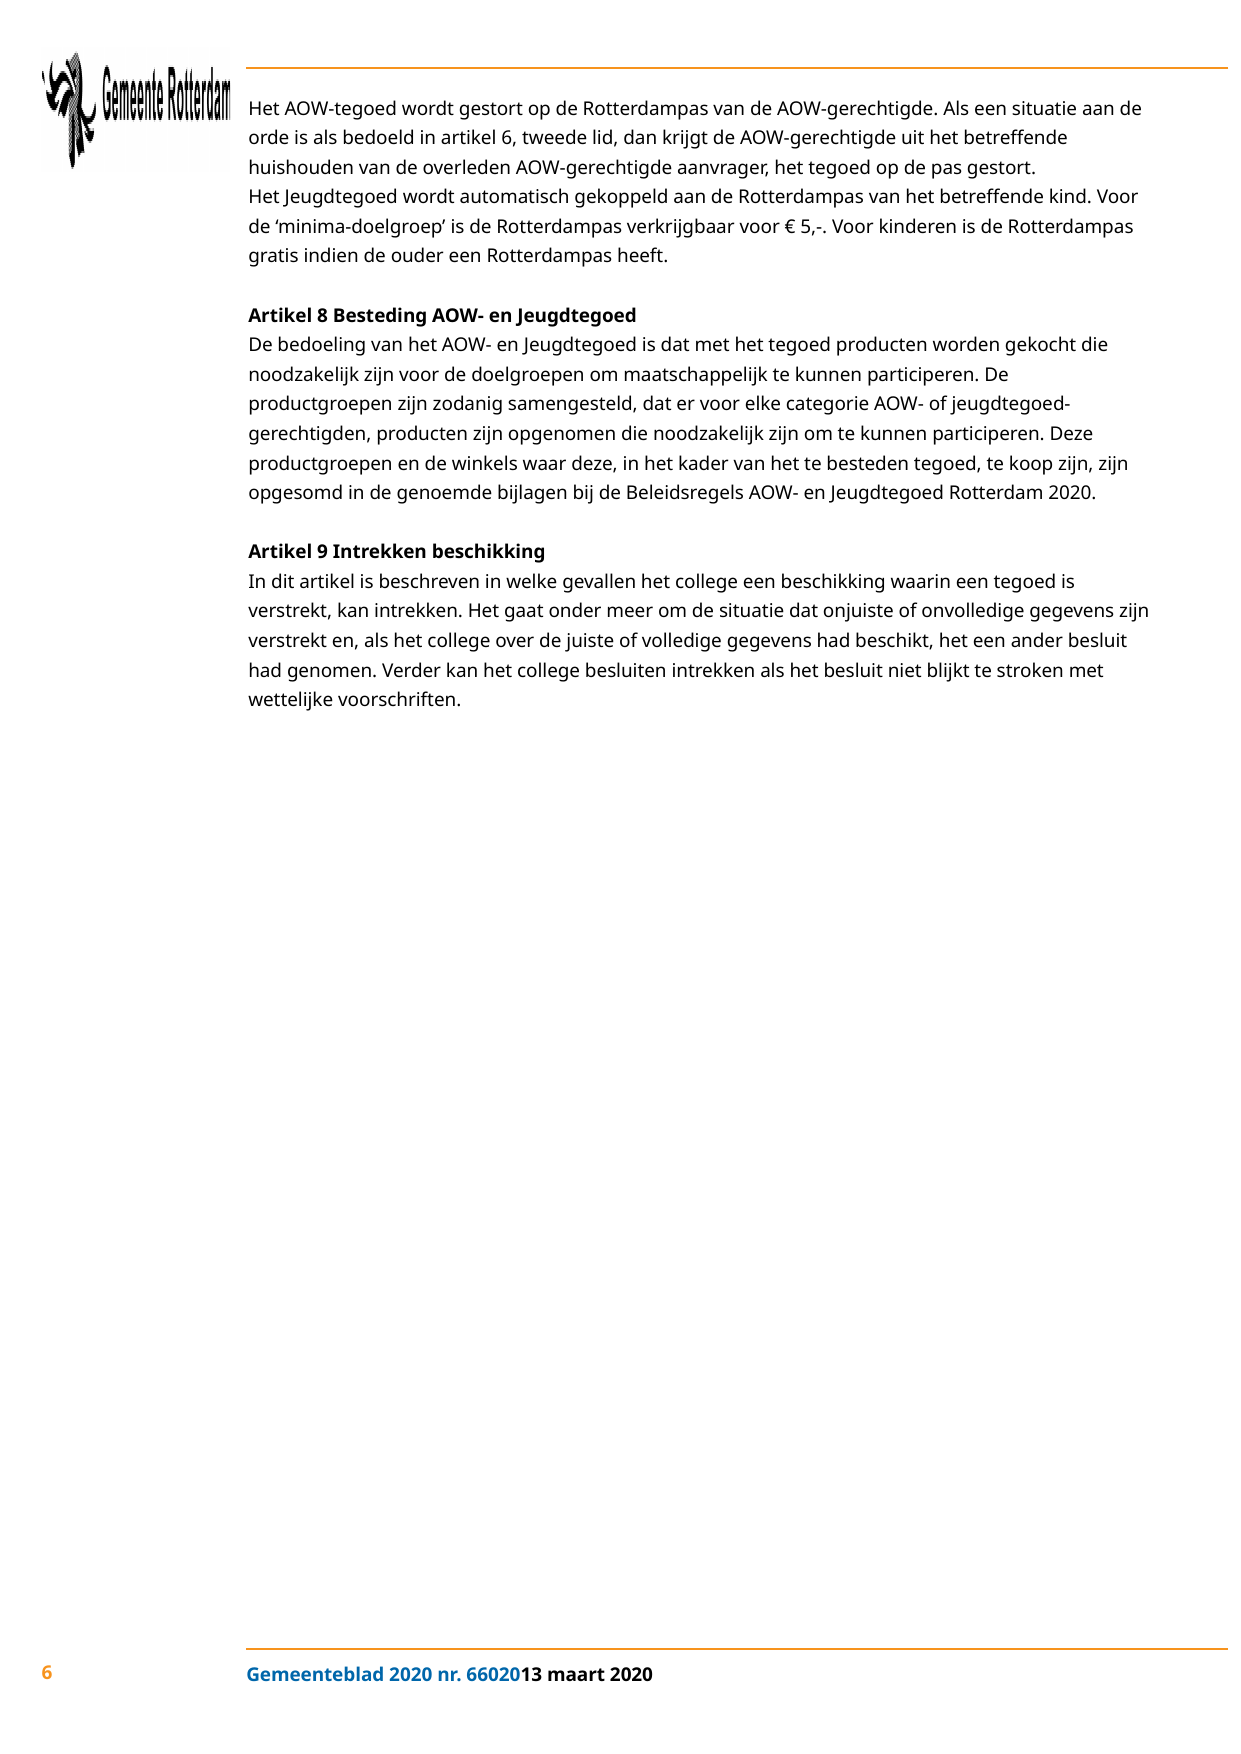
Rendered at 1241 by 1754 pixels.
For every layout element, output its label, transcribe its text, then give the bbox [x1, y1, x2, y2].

text Artikel 8 Besteding AOW- en Jeugdtegoed [248, 302, 1152, 328]
text Het Jeugdtegoed wordt automatisch gekoppeld aan de Rotterdampas van het betreffende kind. Voor de ‘minima-doelgroep’ is de Rotterdampas verkrijgbaar voor € 5,-. Voor kinderen is de Rotterdampas gratis indien de ouder een Rotterdampas heeft. [248, 183, 1152, 268]
text Het AOW-tegoed wordt gestort op de Rotterdampas van de AOW-gerechtigde. Als een situatie aan de orde is als bedoeld in artikel 6, tweede lid, dan krijgt de AOW-gerechtigde uit het betreffende huishouden van de overleden AOW-gerechtigde aanvrager, het tegoed op de pas gestort. [248, 95, 1152, 180]
text In dit artikel is beschreven in welke gevallen het college een beschikking waarin een tegoed is verstrekt, kan intrekken. Het gaat onder meer om de situatie dat onjuiste of onvolledige gegevens zijn verstrekt en, als het college over de juiste of volledige gegevens had beschikt, het een ander besluit had genomen. Verder kan het college besluiten intrekken als het besluit niet blijkt te stroken met wettelijke voorschriften. [248, 568, 1152, 712]
picture [41, 47, 231, 172]
text Artikel 9 Intrekken beschikking [248, 538, 1152, 564]
text De bedoeling van het AOW- en Jeugdtegoed is dat met het tegoed producten worden gekocht die noodzakelijk zijn voor de doelgroepen om maatschappelijk te kunnen participeren. De productgroepen zijn zodanig samengesteld, dat er voor elke categorie AOW- of jeugdtegoed-gerechtigden, producten zijn opgenomen die noodzakelijk zijn om te kunnen participeren. Deze productgroepen en de winkels waar deze, in het kader van het te besteden tegoed, te koop zijn, zijn opgesomd in de genoemde bijlagen bij de Beleidsregels AOW- en Jeugdtegoed Rotterdam 2020. [248, 331, 1152, 505]
